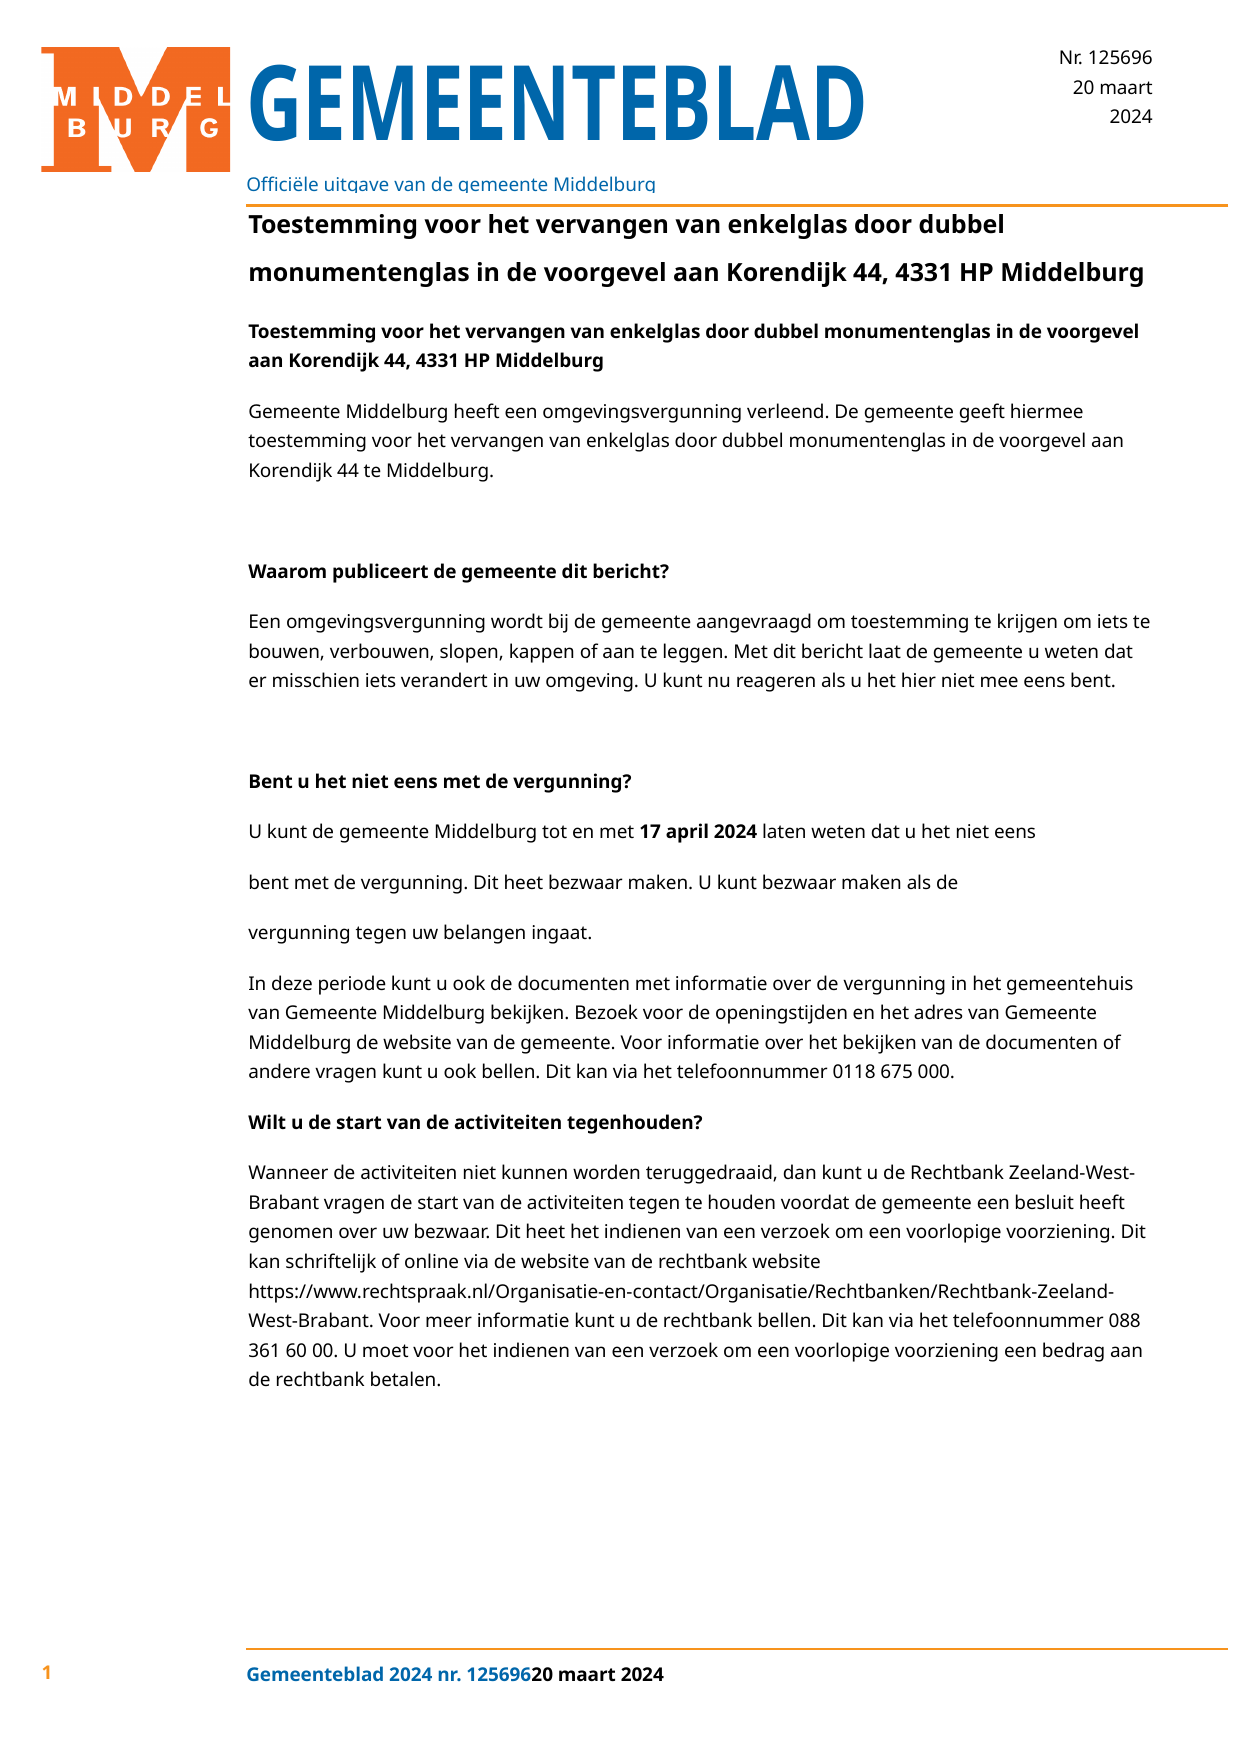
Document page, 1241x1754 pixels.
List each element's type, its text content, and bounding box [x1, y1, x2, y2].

text Wanneer de activiteiten niet kunnen worden teruggedraaid, dan kunt u de Rechtbank Zeeland-West-Brabant vragen de start van de activiteiten tegen te houden voordat de gemeente een besluit heeft genomen over uw bezwaar. Dit heet het indienen van een verzoek om een voorlopige voorziening. Dit kan schriftelijk of online via de website van de rechtbank website https://www.rechtspraak.nl/Organisatie-en-contact/Organisatie/Rechtbanken/Rechtbank-Zeeland-West-Brabant. Voor meer informatie kunt u de rechtbank bellen. Dit kan via het telefoonnummer 088 361 60 00. U moet voor het indienen van een verzoek om een voorlopige voorziening een bedrag aan de rechtbank betalen. [248, 1159, 1152, 1392]
text Wilt u de start van de activiteiten tegenhouden? [248, 1109, 1152, 1135]
text In deze periode kunt u ook de documenten met informatie over de vergunning in het gemeentehuis van Gemeente Middelburg bekijken. Bezoek voor de openingstijden en het adres van Gemeente Middelburg de website van de gemeente. Voor informatie over het bekijken van de documenten of andere vragen kunt u ook bellen. Dit kan via het telefoonnummer 0118 675 000. [248, 970, 1152, 1084]
text Een omgevingsvergunning wordt bij de gemeente aangevraagd om toestemming te krijgen om iets te bouwen, verbouwen, slopen, kappen of aan te leggen. Met dit bericht laat de gemeente u weten dat er misschien iets verandert in uw omgeving. U kunt nu reageren als u het hier niet mee eens bent. [248, 608, 1152, 693]
picture [41, 47, 231, 172]
text Bent u het niet eens met de vergunning? [248, 768, 1152, 794]
text vergunning tegen uw belangen ingaat. [248, 919, 1152, 945]
text Gemeente Middelburg heeft een omgevingsvergunning verleend. De gemeente geeft hiermee toestemming voor het vervangen van enkelglas door dubbel monumentenglas in de voorgevel aan Korendijk 44 te Middelburg. [248, 398, 1152, 483]
text Toestemming voor het vervangen van enkelglas door dubbel monumentenglas in de voorgevel aan Korendijk 44, 4331 HP Middelburg [248, 207, 1152, 288]
text Waarom publiceert de gemeente dit bericht? [248, 558, 1152, 584]
text bent met de vergunning. Dit heet bezwaar maken. U kunt bezwaar maken als de [248, 869, 1152, 895]
text Toestemming voor het vervangen van enkelglas door dubbel monumentenglas in de voorgevel aan Korendijk 44, 4331 HP Middelburg [248, 318, 1152, 373]
text U kunt de gemeente Middelburg tot en met 17 april 2024 laten weten dat u het niet eens [248, 819, 1152, 844]
